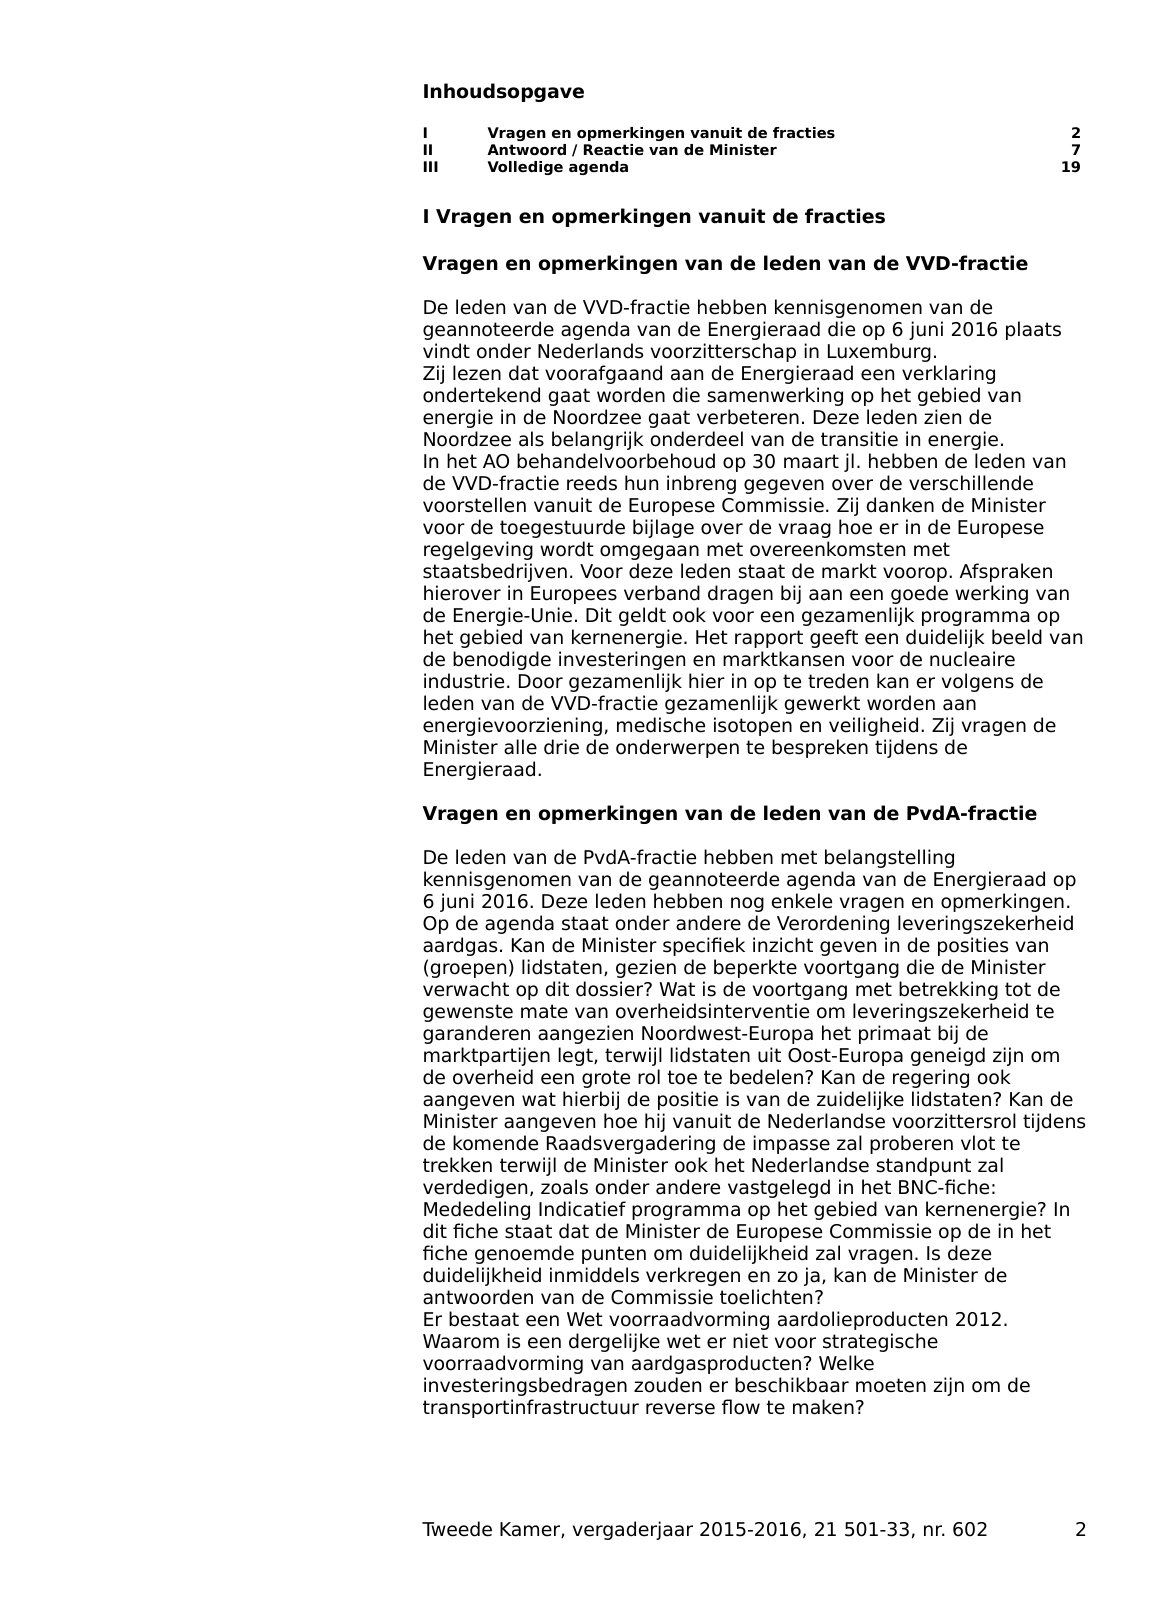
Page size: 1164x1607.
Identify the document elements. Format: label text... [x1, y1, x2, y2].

subtitle I Vragen en opmerkingen vanuit de fracties [422, 206, 1087, 228]
text Er bestaat een Wet voorraadvorming aardolieproducten 2012. Waarom is een dergelijke wet er niet voor strategische voorraadvorming van aardgasproducten? Welke investeringsbedragen zouden er beschikbaar moeten zijn om de transportinfrastructuur reverse flow te maken? [422, 1309, 1087, 1418]
table_cell III [422, 159, 481, 176]
table_cell 7 [1013, 142, 1087, 159]
text Zij lezen dat voorafgaand aan de Energieraad een verklaring ondertekend gaat worden die samenwerking op het gebied van energie in de Noordzee gaat verbeteren. Deze leden zien de Noordzee als belangrijk onderdeel van de transitie in energie. [422, 363, 1087, 451]
table_cell Volledige agenda [481, 159, 1013, 176]
text De leden van de PvdA-fractie hebben met belangstelling kennisgenomen van de geannoteerde agenda van de Energieraad op 6 juni 2016. Deze leden hebben nog enkele vragen en opmerkingen. [422, 847, 1087, 913]
table_header 2 [1013, 125, 1087, 142]
text De leden van de VVD-fractie hebben kennisgenomen van de geannoteerde agenda van de Energieraad die op 6 juni 2016 plaats vindt onder Nederlands voorzitterschap in Luxemburg. [422, 297, 1087, 363]
table_cell 19 [1013, 159, 1087, 176]
table_header Vragen en opmerkingen vanuit de fracties [481, 125, 1013, 142]
table_cell II [422, 142, 481, 159]
subtitle Inhoudsopgave [422, 81, 1087, 103]
subtitle Vragen en opmerkingen van de leden van de PvdA-fractie [422, 803, 1087, 825]
subtitle Vragen en opmerkingen van de leden van de VVD-fractie [422, 253, 1087, 275]
table_header I [422, 125, 481, 142]
text In het AO behandelvoorbehoud op 30 maart jl. hebben de leden van de VVD-fractie reeds hun inbreng gegeven over de verschillende voorstellen vanuit de Europese Commissie. Zij danken de Minister voor de toegestuurde bijlage over de vraag hoe er in de Europese regelgeving wordt omgegaan met overeenkomsten met staatsbedrijven. Voor deze leden staat de markt voorop. Afspraken hierover in Europees verband dragen bij aan een goede werking van de Energie-Unie. Dit geldt ook voor een gezamenlijk programma op het gebied van kernenergie. Het rapport geeft een duidelijk beeld van de benodigde investeringen en marktkansen voor de nucleaire industrie. Door gezamenlijk hier in op te treden kan er volgens de leden van de VVD-fractie gezamenlijk gewerkt worden aan energievoorziening, medische isotopen en veiligheid. Zij vragen de Minister alle drie de onderwerpen te bespreken tijdens de Energieraad. [422, 451, 1087, 781]
text Op de agenda staat onder andere de Verordening leveringszekerheid aardgas. Kan de Minister specifiek inzicht geven in de posities van (groepen) lidstaten, gezien de beperkte voortgang die de Minister verwacht op dit dossier? Wat is de voortgang met betrekking tot de gewenste mate van overheidsinterventie om leveringszekerheid te garanderen aangezien Noordwest-Europa het primaat bij de marktpartijen legt, terwijl lidstaten uit Oost-Europa geneigd zijn om de overheid een grote rol toe te bedelen? Kan de regering ook aangeven wat hierbij de positie is van de zuidelijke lidstaten? Kan de Minister aangeven hoe hij vanuit de Nederlandse voorzittersrol tijdens de komende Raadsvergadering de impasse zal proberen vlot te trekken terwijl de Minister ook het Nederlandse standpunt zal verdedigen, zoals onder andere vastgelegd in het BNC-fiche: Mededeling Indicatief programma op het gebied van kernenergie? In dit fiche staat dat de Minister de Europese Commissie op de in het fiche genoemde punten om duidelijkheid zal vragen. Is deze duidelijkheid inmiddels verkregen en zo ja, kan de Minister de antwoorden van de Commissie toelichten? [422, 913, 1087, 1309]
table_cell Antwoord / Reactie van de Minister [481, 142, 1013, 159]
